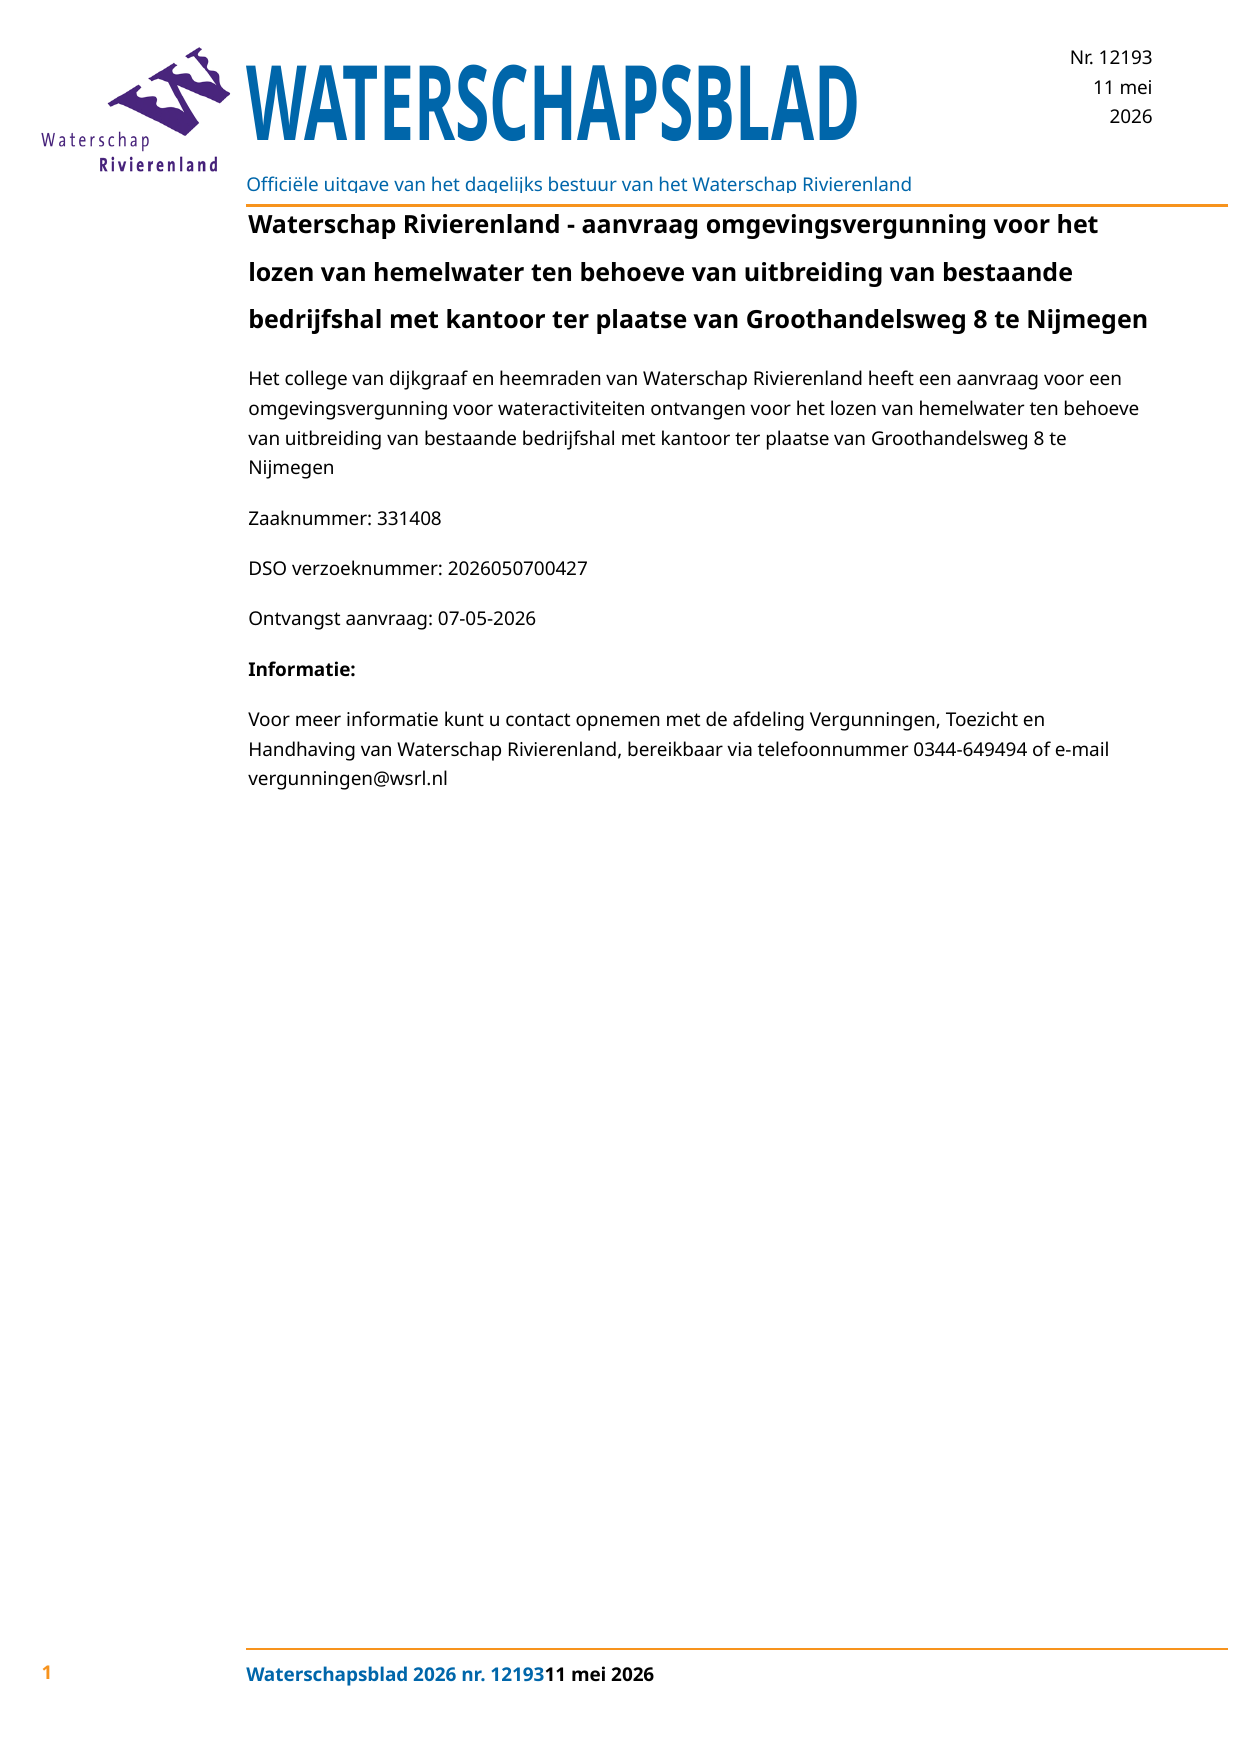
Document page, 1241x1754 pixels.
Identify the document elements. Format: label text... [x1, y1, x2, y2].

picture [41, 47, 231, 172]
text Het college van dijkgraaf en heemraden van Waterschap Rivierenland heeft een aanvraag voor een omgevingsvergunning voor wateractiviteiten ontvangen voor het lozen van hemelwater ten behoeve van uitbreiding van bestaande bedrijfshal met kantoor ter plaatse van Groothandelsweg 8 te Nijmegen [248, 366, 1152, 480]
text Informatie: [248, 656, 1152, 682]
text Waterschap Rivierenland - aanvraag omgevingsvergunning voor het lozen van hemelwater ten behoeve van uitbreiding van bestaande bedrijfshal met kantoor ter plaatse van Groothandelsweg 8 te Nijmegen [248, 207, 1152, 336]
text Zaaknummer: 331408 [248, 505, 1152, 530]
text Ontvangst aanvraag: 07-05-2026 [248, 606, 1152, 631]
text DSO verzoeknummer: 2026050700427 [248, 555, 1152, 581]
text Voor meer informatie kunt u contact opnemen met de afdeling Vergunningen, Toezicht en Handhaving van Waterschap Rivierenland, bereikbaar via telefoonnummer 0344-649494 of e-mail vergunningen@wsrl.nl [248, 706, 1152, 791]
